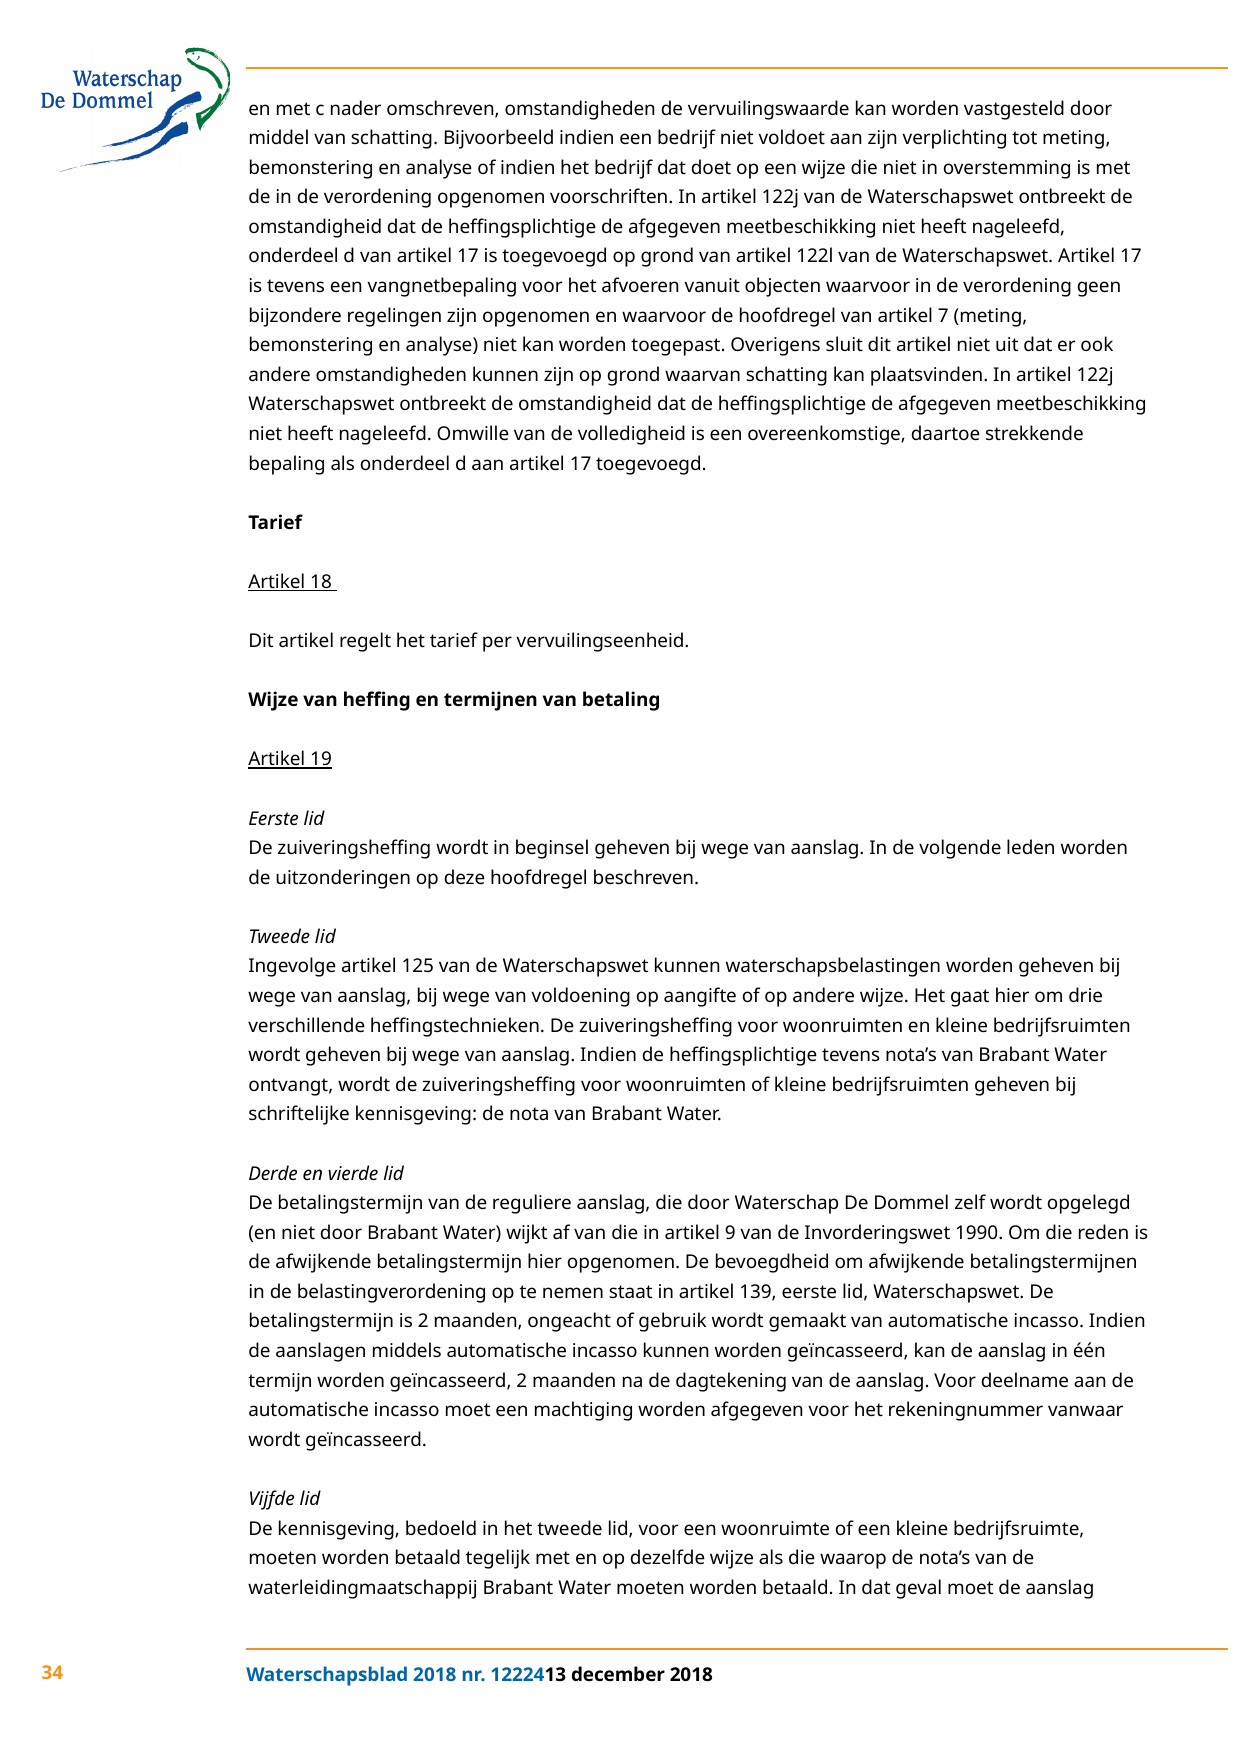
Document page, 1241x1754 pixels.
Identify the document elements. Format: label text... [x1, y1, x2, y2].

text Artikel 18 [248, 568, 1152, 594]
text De zuiveringsheffing wordt in beginsel geheven bij wege van aanslag. In de volgende leden worden de uitzonderingen op deze hoofdregel beschreven. [248, 834, 1152, 890]
text Dit artikel regelt het tarief per vervuilingseenheid. [248, 627, 1152, 653]
text Derde en vierde lid [248, 1160, 1152, 1186]
text en met c nader omschreven, omstandigheden de vervuilingswaarde kan worden vastgesteld door middel van schatting. Bijvoorbeeld indien een bedrijf niet voldoet aan zijn verplichting tot meting, bemonstering en analyse of indien het bedrijf dat doet op een wijze die niet in overstemming is met de in de verordening opgenomen voorschriften. In artikel 122j van de Waterschapswet ontbreekt de omstandigheid dat de heffingsplichtige de afgegeven meetbeschikking niet heeft nageleefd, onderdeel d van artikel 17 is toegevoegd op grond van artikel 122l van de Waterschapswet. Artikel 17 is tevens een vangnetbepaling voor het afvoeren vanuit objecten waarvoor in de verordening geen bijzondere regelingen zijn opgenomen en waarvoor de hoofdregel van artikel 7 (meting, bemonstering en analyse) niet kan worden toegepast. Overigens sluit dit artikel niet uit dat er ook andere omstandigheden kunnen zijn op grond waarvan schatting kan plaatsvinden. In artikel 122j Waterschapswet ontbreekt de omstandigheid dat de heffingsplichtige de afgegeven meetbeschikking niet heeft nageleefd. Omwille van de volledigheid is een overeenkomstige, daartoe strekkende bepaling als onderdeel d aan artikel 17 toegevoegd. [248, 95, 1152, 476]
picture [41, 47, 231, 172]
text Eerste lid [248, 805, 1152, 831]
text Tarief [248, 509, 1152, 535]
text Artikel 19 [248, 746, 1152, 771]
text Wijze van heffing en termijnen van betaling [248, 686, 1152, 712]
text Vijfde lid [248, 1485, 1152, 1511]
text Ingevolge artikel 125 van de Waterschapswet kunnen waterschapsbelastingen worden geheven bij wege van aanslag, bij wege van voldoening op aangifte of op andere wijze. Het gaat hier om drie verschillende heffingstechnieken. De zuiveringsheffing voor woonruimten en kleine bedrijfsruimten wordt geheven bij wege van aanslag. Indien de heffingsplichtige tevens nota’s van Brabant Water ontvangt, wordt de zuiveringsheffing voor woonruimten of kleine bedrijfsruimten geheven bij schriftelijke kennisgeving: de nota van Brabant Water. [248, 953, 1152, 1126]
text Tweede lid [248, 923, 1152, 949]
text De kennisgeving, bedoeld in het tweede lid, voor een woonruimte of een kleine bedrijfsruimte, moeten worden betaald tegelijk met en op dezelfde wijze als die waarop de nota’s van de waterleidingmaatschappij Brabant Water moeten worden betaald. In dat geval moet de aanslag [248, 1515, 1152, 1600]
text De betalingstermijn van de reguliere aanslag, die door Waterschap De Dommel zelf wordt opgelegd (en niet door Brabant Water) wijkt af van die in artikel 9 van de Invorderingswet 1990. Om die reden is de afwijkende betalingstermijn hier opgenomen. De bevoegdheid om afwijkende betalingstermijnen in de belastingverordening op te nemen staat in artikel 139, eerste lid, Waterschapswet. De betalingstermijn is 2 maanden, ongeacht of gebruik wordt gemaakt van automatische incasso. Indien de aanslagen middels automatische incasso kunnen worden geïncasseerd, kan de aanslag in één termijn worden geïncasseerd, 2 maanden na de dagtekening van de aanslag. Voor deelname aan de automatische incasso moet een machtiging worden afgegeven voor het rekeningnummer vanwaar wordt geïncasseerd. [248, 1189, 1152, 1452]
